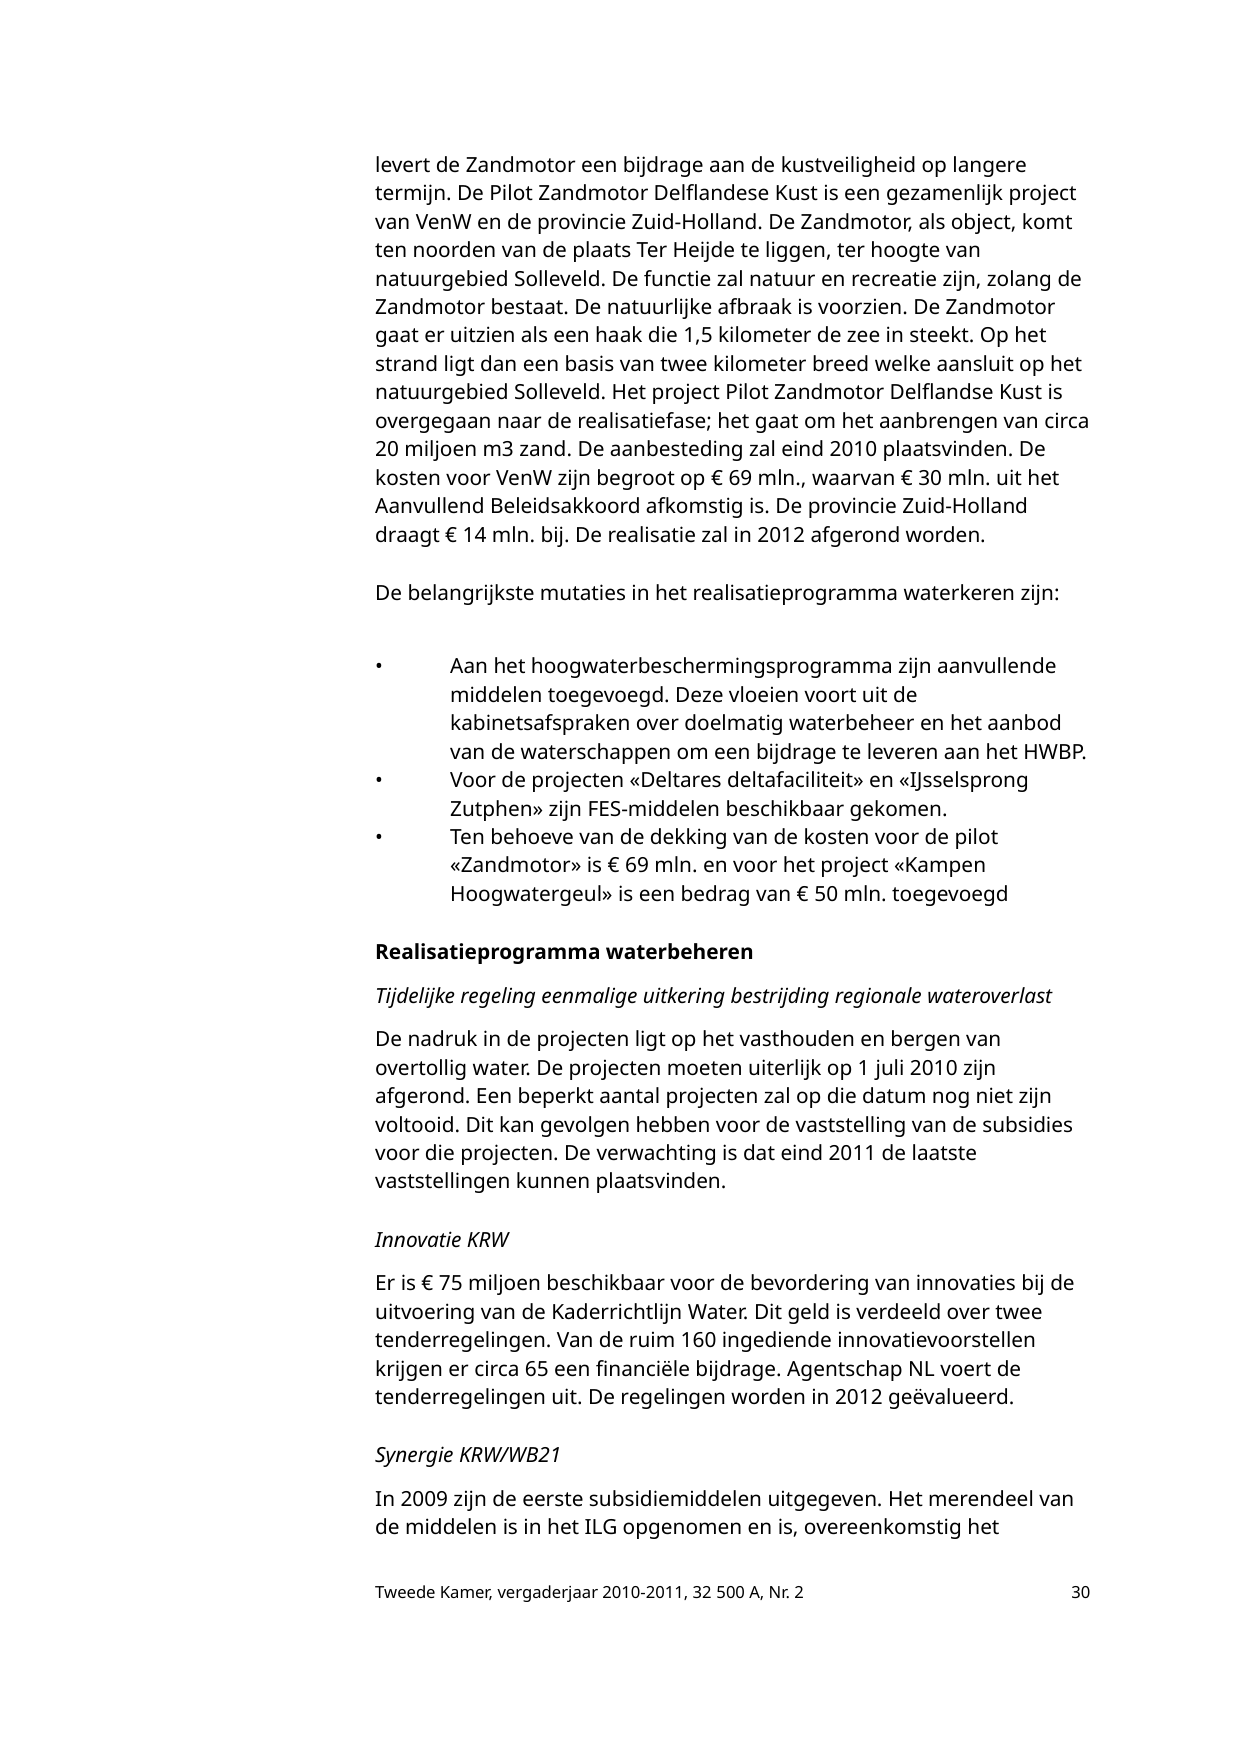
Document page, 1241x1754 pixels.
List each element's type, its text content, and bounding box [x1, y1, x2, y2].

text De nadruk in de projecten ligt op het vasthouden en bergen van overtollig water. De projecten moeten uiterlijk op 1 juli 2010 zijn afgerond. Een beperkt aantal projecten zal op die datum nog niet zijn voltooid. Dit kan gevolgen hebben voor de vaststelling van de subsidies voor die projecten. De verwachting is dat eind 2011 de laatste vaststellingen kunnen plaatsvinden. [375, 1024, 1090, 1195]
text Tijdelijke regeling eenmalige uitkering bestrijding regionale wateroverlast [375, 981, 1090, 1009]
text Er is € 75 miljoen beschikbaar voor de bevordering van innovaties bij de uitvoering van de Kaderrichtlijn Water. Dit geld is verdeeld over twee tenderregelingen. Van de ruim 160 ingediende innovatievoorstellen krijgen er circa 65 een financiële bijdrage. Agentschap NL voert de tenderregelingen uit. De regelingen worden in 2012 geëvalueerd. [375, 1268, 1090, 1411]
text In 2009 zijn de eerste subsidiemiddelen uitgegeven. Het merendeel van de middelen is in het ILG opgenomen en is, overeenkomstig het [375, 1484, 1090, 1541]
text Synergie KRW/WB21 [375, 1441, 1090, 1469]
list Aan het hoogwaterbeschermingsprogramma zijn aanvullende middelen toegevoegd. Deze vloeien voort uit de kabinetsafspraken over doelmatig waterbeheer en het aanbod van de waterschappen om een bijdrage te leveren aan het HWBP. [375, 652, 1090, 765]
text De belangrijkste mutaties in het realisatieprogramma waterkeren zijn: [375, 578, 1090, 607]
list Ten behoeve van de dekking van de kosten voor de pilot «Zandmotor» is € 69 mln. en voor het project «Kampen Hoogwatergeul» is een bedrag van € 50 mln. toegevoegd [375, 822, 1090, 907]
text Realisatieprogramma waterbeheren [375, 937, 1090, 966]
list Voor de projecten «Deltares deltafaciliteit» en «IJsselsprong Zutphen» zijn FES-middelen beschikbaar gekomen. [375, 765, 1090, 822]
text levert de Zandmotor een bijdrage aan de kustveiligheid op langere termijn. De Pilot Zandmotor Delflandese Kust is een gezamenlijk project van VenW en de provincie Zuid-Holland. De Zandmotor, als object, komt ten noorden van de plaats Ter Heijde te liggen, ter hoogte van natuurgebied Solleveld. De functie zal natuur en recreatie zijn, zolang de Zandmotor bestaat. De natuurlijke afbraak is voorzien. De Zandmotor gaat er uitzien als een haak die 1,5 kilometer de zee in steekt. Op het strand ligt dan een basis van twee kilometer breed welke aansluit op het natuurgebied Solleveld. Het project Pilot Zandmotor Delflandse Kust is overgegaan naar de realisatiefase; het gaat om het aanbrengen van circa 20 miljoen m3 zand. De aanbesteding zal eind 2010 plaatsvinden. De kosten voor VenW zijn begroot op € 69 mln., waarvan € 30 mln. uit het Aanvullend Beleidsakkoord afkomstig is. De provincie Zuid-Holland draagt € 14 mln. bij. De realisatie zal in 2012 afgerond worden. [375, 150, 1090, 548]
text Innovatie KRW [375, 1225, 1090, 1253]
